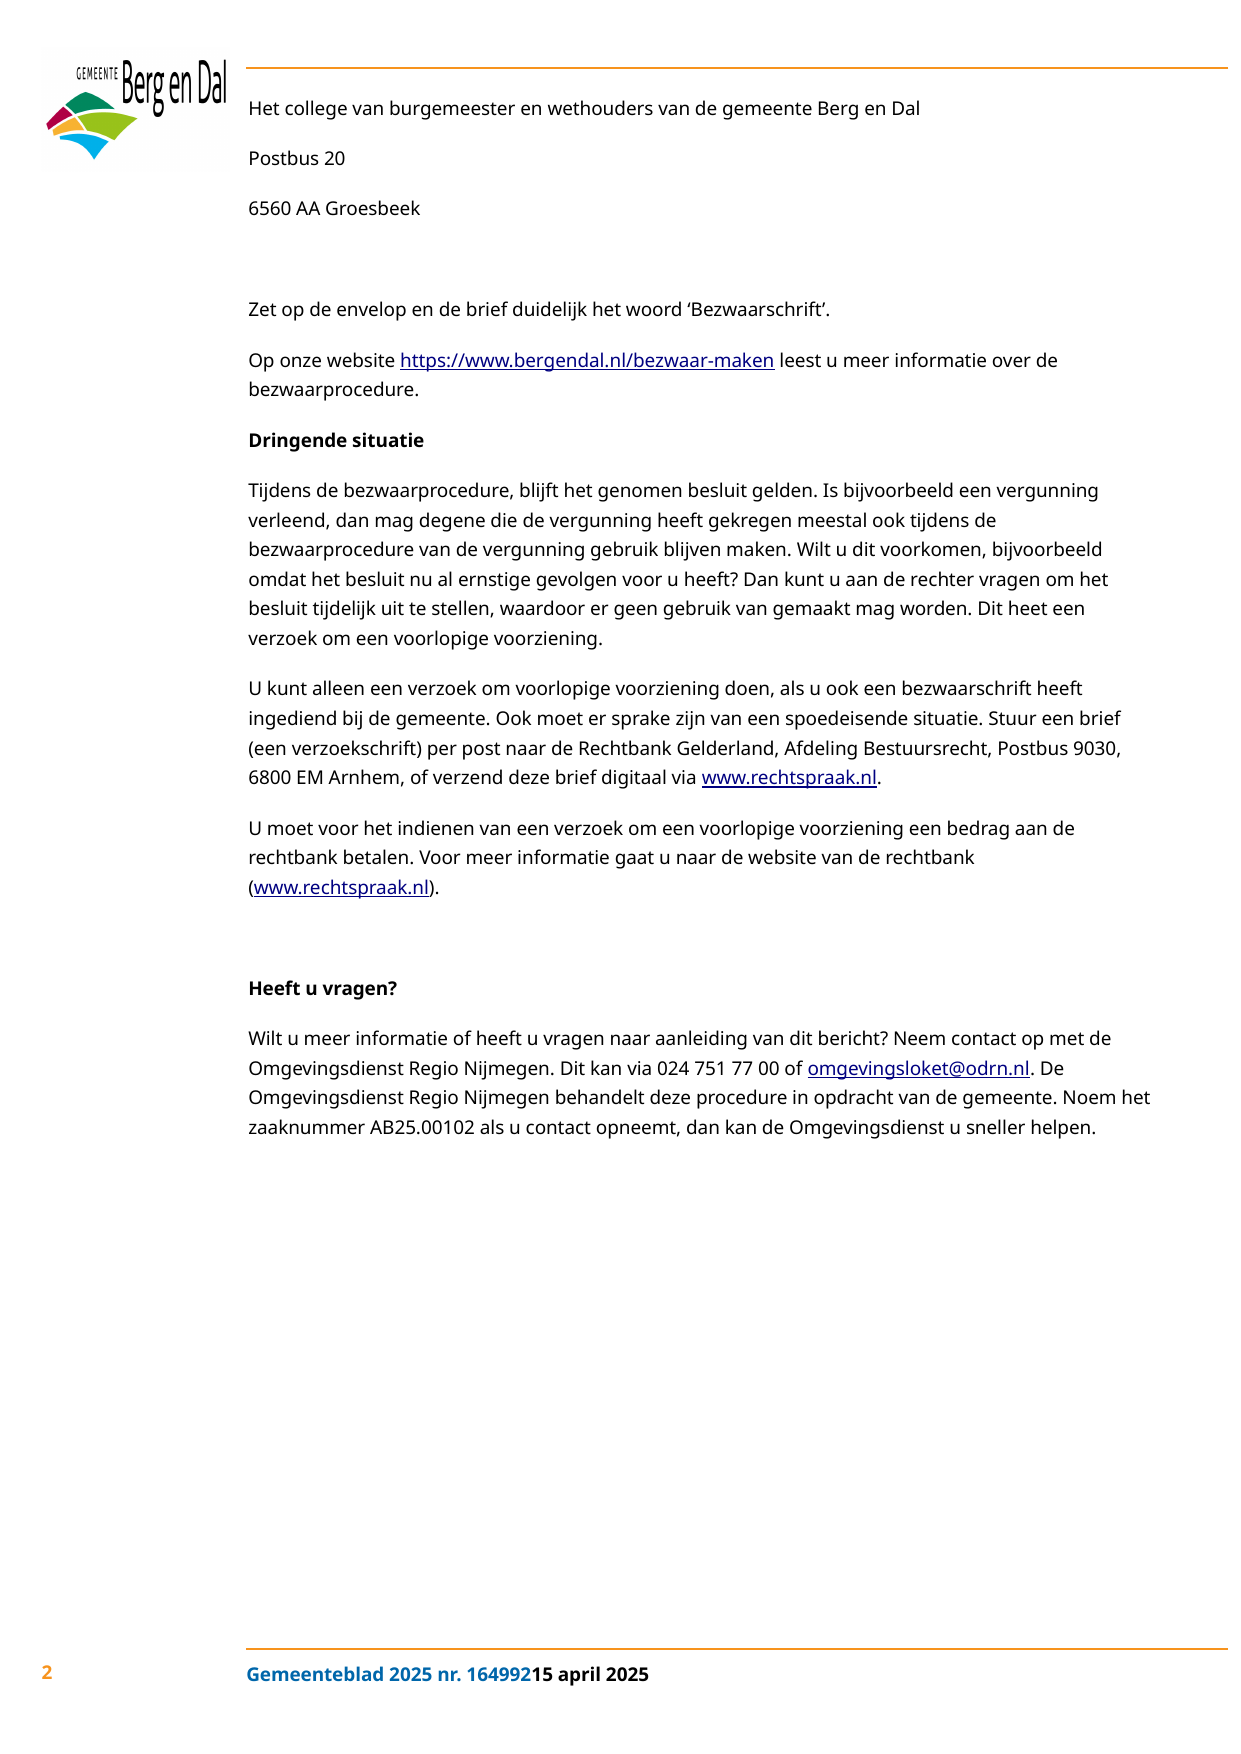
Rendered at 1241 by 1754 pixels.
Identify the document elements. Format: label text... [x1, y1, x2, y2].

text Postbus 20 [248, 145, 1152, 171]
text U moet voor het indienen van een verzoek om een voorlopige voorziening een bedrag aan de rechtbank betalen. Voor meer informatie gaat u naar de website van de rechtbank (www.rechtspraak.nl). [248, 815, 1152, 900]
text Het college van burgemeester en wethouders van de gemeente Berg en Dal [248, 95, 1152, 121]
text Wilt u meer informatie of heeft u vragen naar aanleiding van dit bericht? Neem contact op met de Omgevingsdienst Regio Nijmegen. Dit kan via 024 751 77 00 of omgevingsloket@odrn.nl. De Omgevingsdienst Regio Nijmegen behandelt deze procedure in opdracht van de gemeente. Noem het zaaknummer AB25.00102 als u contact opneemt, dan kan de Omgevingsdienst u sneller helpen. [248, 1025, 1152, 1140]
text Heeft u vragen? [248, 975, 1152, 1001]
picture [41, 47, 231, 172]
text Op onze website https://www.bergendal.nl/bezwaar-maken leest u meer informatie over de bezwaarprocedure. [248, 347, 1152, 402]
text 6560 AA Groesbeek [248, 196, 1152, 221]
text Tijdens de bezwaarprocedure, blijft het genomen besluit gelden. Is bijvoorbeeld een vergunning verleend, dan mag degene die de vergunning heeft gekregen meestal ook tijdens de bezwaarprocedure van de vergunning gebruik blijven maken. Wilt u dit voorkomen, bijvoorbeeld omdat het besluit nu al ernstige gevolgen voor u heeft? Dan kunt u aan de rechter vragen om het besluit tijdelijk uit te stellen, waardoor er geen gebruik van gemaakt mag worden. Dit heet een verzoek om een voorlopige voorziening. [248, 477, 1152, 651]
text U kunt alleen een verzoek om voorlopige voorziening doen, als u ook een bezwaarschrift heeft ingediend bij de gemeente. Ook moet er sprake zijn van een spoedeisende situatie. Stuur een brief (een verzoekschrift) per post naar de Rechtbank Gelderland, Afdeling Bestuursrecht, Postbus 9030, 6800 EM Arnhem, of verzend deze brief digitaal via www.rechtspraak.nl. [248, 676, 1152, 790]
text Dringende situatie [248, 427, 1152, 453]
text Zet op de envelop en de brief duidelijk het woord ‘Bezwaarschrift’. [248, 296, 1152, 322]
